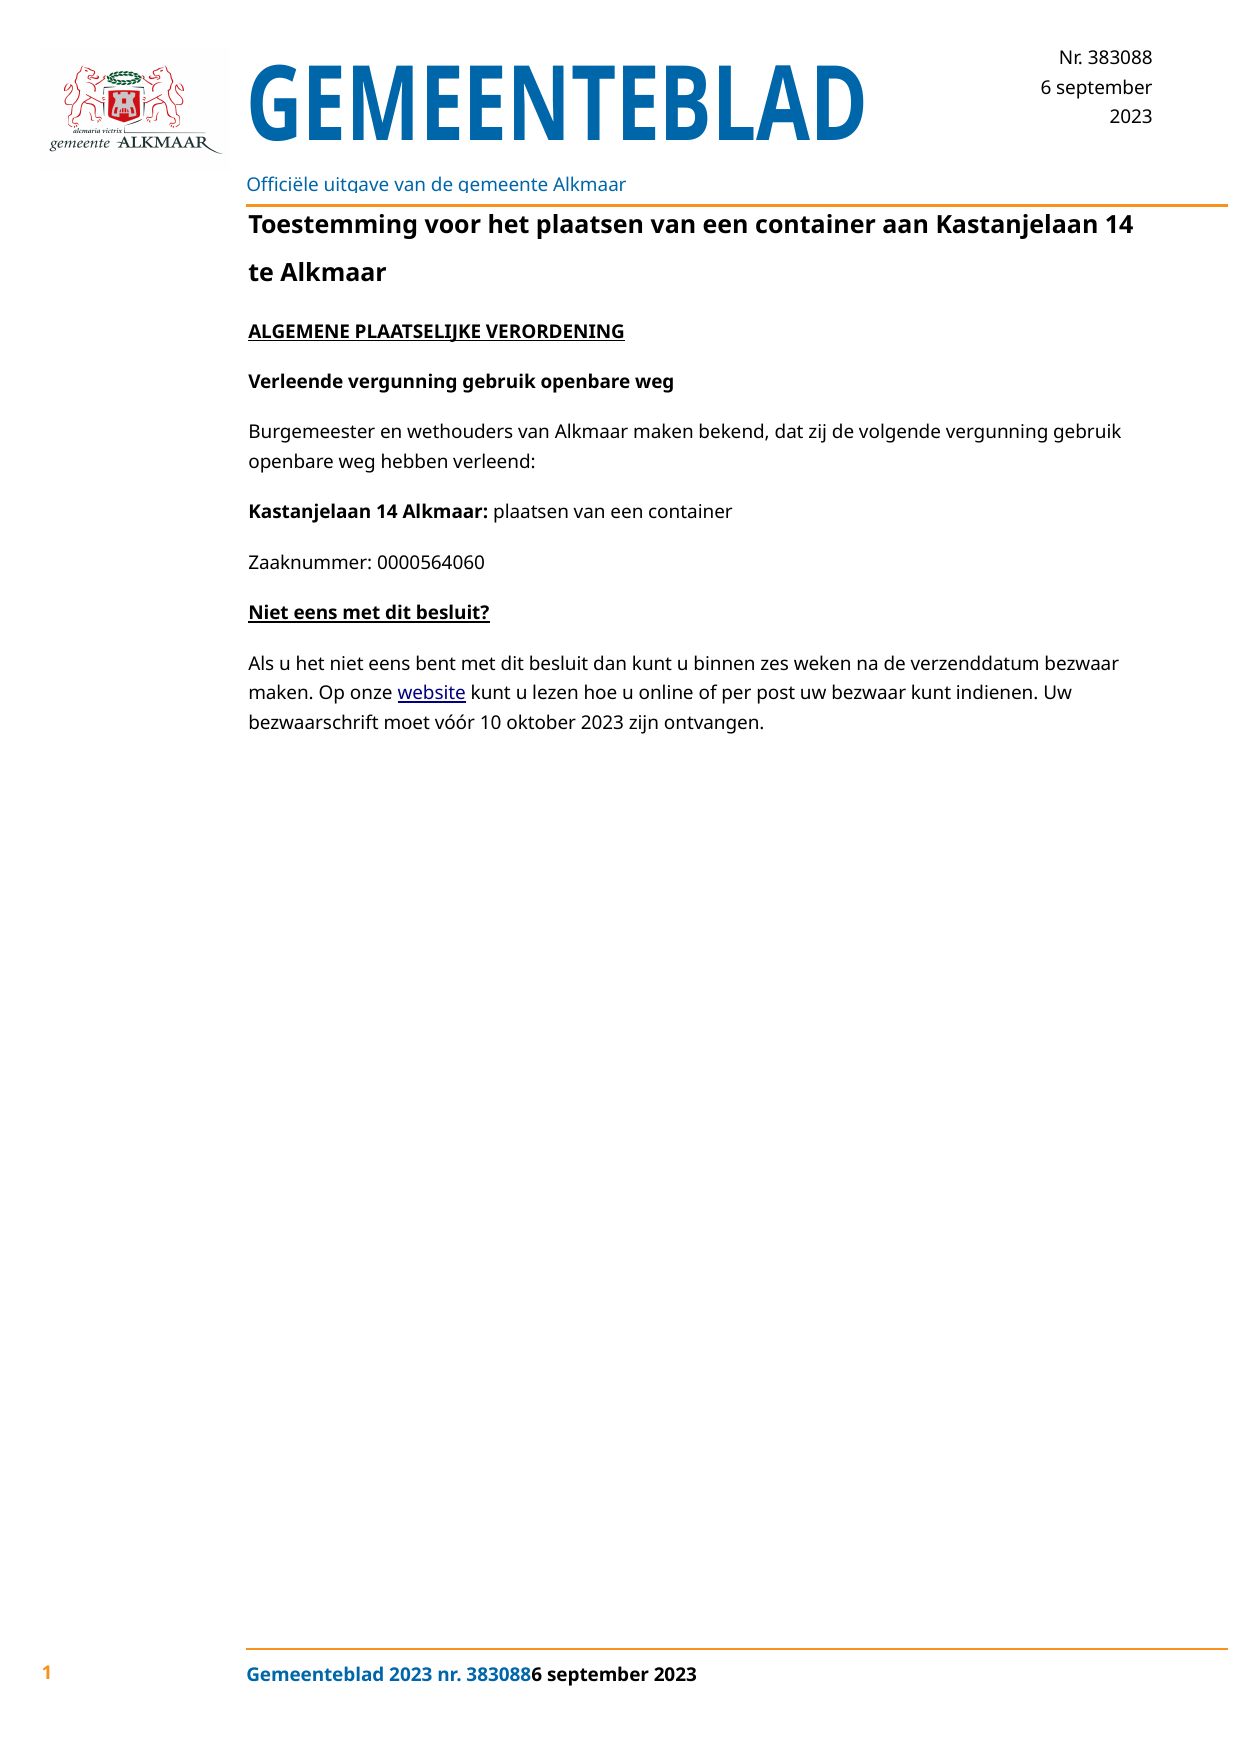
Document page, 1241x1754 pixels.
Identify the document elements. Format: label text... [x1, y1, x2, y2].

text Kastanjelaan 14 Alkmaar: plaatsen van een container [248, 499, 1152, 524]
text Toestemming voor het plaatsen van een container aan Kastanjelaan 14 te Alkmaar [248, 207, 1152, 288]
text Als u het niet eens bent met dit besluit dan kunt u binnen zes weken na de verzenddatum bezwaar maken. Op onze website kunt u lezen hoe u online of per post uw bezwaar kunt indienen. Uw bezwaarschrift moet vóór 10 oktober 2023 zijn ontvangen. [248, 650, 1152, 735]
text ALGEMENE PLAATSELIJKE VERORDENING [248, 318, 1152, 344]
picture [41, 47, 231, 172]
text Zaaknummer: 0000564060 [248, 549, 1152, 575]
text Niet eens met dit besluit? [248, 599, 1152, 625]
text Verleende vergunning gebruik openbare weg [248, 368, 1152, 394]
text Burgemeester en wethouders van Alkmaar maken bekend, dat zij de volgende vergunning gebruik openbare weg hebben verleend: [248, 419, 1152, 474]
